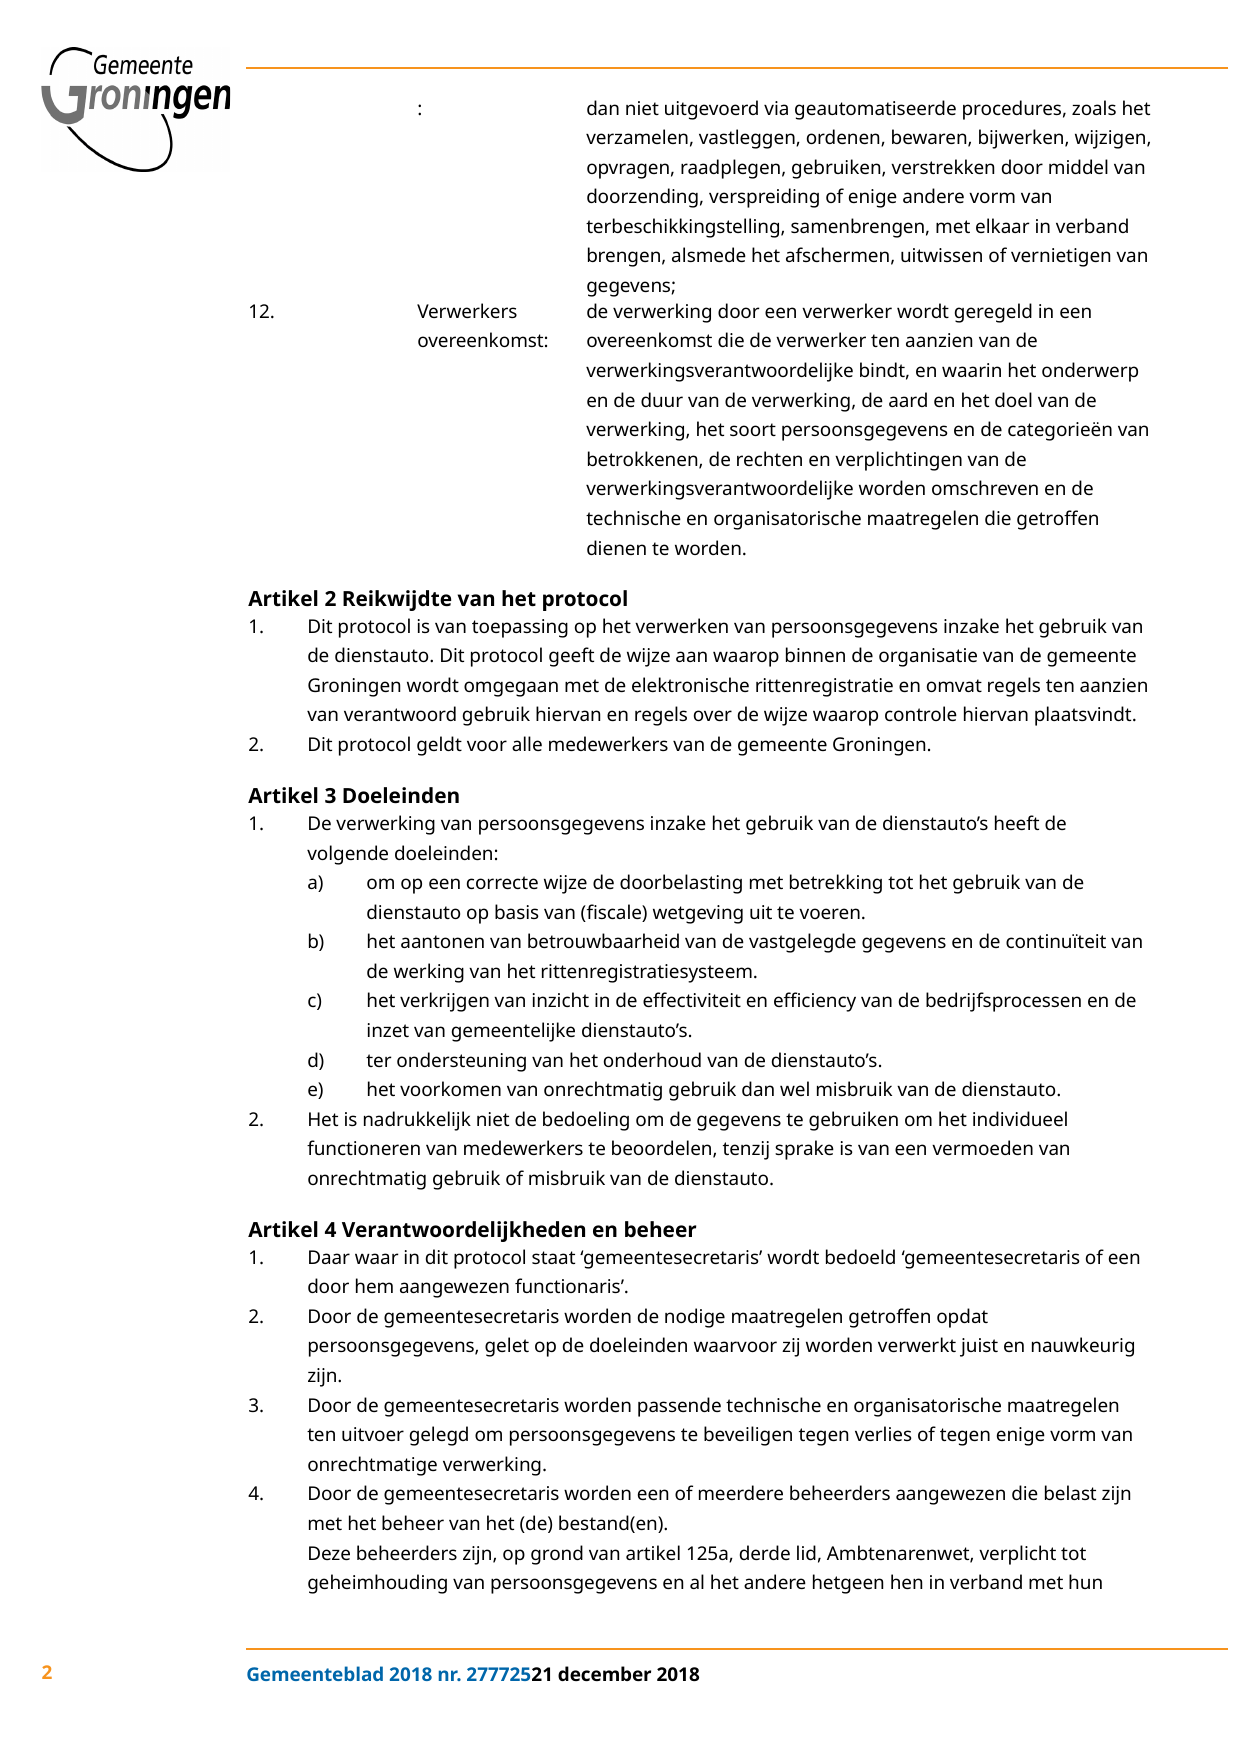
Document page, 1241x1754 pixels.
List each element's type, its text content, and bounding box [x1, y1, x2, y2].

list Het is nadrukkelijk niet de bedoeling om de gegevens te gebruiken om het individueel functioneren van medewerkers te beoordelen, tenzij sprake is van een vermoeden van onrechtmatig gebruik of misbruik van de dienstauto. [248, 1106, 1152, 1191]
table_cell dan niet uitgevoerd via geautomatiseerde procedures, zoals het verzamelen, vastleggen, ordenen, bewaren, bijwerken, wijzigen, opvragen, raadplegen, gebruiken, verstrekken door middel van doorzending, verspreiding of enige andere vorm van terbeschikkingstelling, samenbrengen, met elkaar in verband brengen, alsmede het afschermen, uitwissen of vernietigen van gegevens; [586, 95, 1152, 298]
list Dit protocol is van toepassing op het verwerken van persoonsgegevens inzake het gebruik van de dienstauto. Dit protocol geeft de wijze aan waarop binnen de organisatie van de gemeente Groningen wordt omgegaan met de elektronische rittenregistratie en omvat regels ten aanzien van verantwoord gebruik hiervan en regels over de wijze waarop controle hiervan plaatsvindt. [248, 613, 1152, 727]
list De verwerking van persoonsgegevens inzake het gebruik van de dienstauto’s heeft de volgende doeleinden: [248, 810, 1152, 865]
list Daar waar in dit protocol staat ‘gemeentesecretaris’ wordt bedoeld ‘gemeentesecretaris of een door hem aangewezen functionaris’. [248, 1244, 1152, 1299]
list Door de gemeentesecretaris worden een of meerdere beheerders aangewezen die belast zijn met het beheer van het (de) bestand(en). [248, 1481, 1152, 1536]
picture [41, 47, 231, 172]
text Artikel 4 Verantwoordelijkheden en beheer [248, 1216, 1152, 1244]
list het verkrijgen van inzicht in de effectiviteit en efficiency van de bedrijfsprocessen en de inzet van gemeentelijke dienstauto’s. [307, 988, 1152, 1043]
list Door de gemeentesecretaris worden passende technische en organisatorische maatregelen ten uitvoer gelegd om persoonsgegevens te beveiligen tegen verlies of tegen enige vorm van onrechtmatige verwerking. [248, 1392, 1152, 1477]
list om op een correcte wijze de doorbelasting met betrekking tot het gebruik van de dienstauto op basis van (fiscale) wetgeving uit te voeren. [307, 869, 1152, 924]
list Deze beheerders zijn, op grond van artikel 125a, derde lid, Ambtenarenwet, verplicht tot geheimhouding van persoonsgegevens en al het andere hetgeen hen in verband met hun [248, 1540, 1152, 1595]
table_cell 12. [248, 298, 417, 560]
list het aantonen van betrouwbaarheid van de vastgelegde gegevens en de continuïteit van de werking van het rittenregistratiesysteem. [307, 928, 1152, 984]
list Dit protocol geldt voor alle medewerkers van de gemeente Groningen. [248, 731, 1152, 757]
table_cell : [417, 95, 586, 298]
table_cell Verwerkers overeenkomst: [417, 298, 586, 560]
list het voorkomen van onrechtmatig gebruik dan wel misbruik van de dienstauto. [307, 1076, 1152, 1102]
list Door de gemeentesecretaris worden de nodige maatregelen getroffen opdat persoonsgegevens, gelet op de doeleinden waarvoor zij worden verwerkt juist en nauwkeurig zijn. [248, 1303, 1152, 1388]
list ter ondersteuning van het onderhoud van de dienstauto’s. [307, 1047, 1152, 1072]
text Artikel 3 Doeleinden [248, 782, 1152, 810]
text Artikel 2 Reikwijdte van het protocol [248, 584, 1152, 613]
table_cell [248, 95, 417, 298]
table_cell de verwerking door een verwerker wordt geregeld in een overeenkomst die de verwerker ten aanzien van de verwerkingsverantwoordelijke bindt, en waarin het onderwerp en de duur van de verwerking, de aard en het doel van de verwerking, het soort persoonsgegevens en de categorieën van betrokkenen, de rechten en verplichtingen van de verwerkingsverantwoordelijke worden omschreven en de technische en organisatorische maatregelen die getroffen dienen te worden. [586, 298, 1152, 560]
